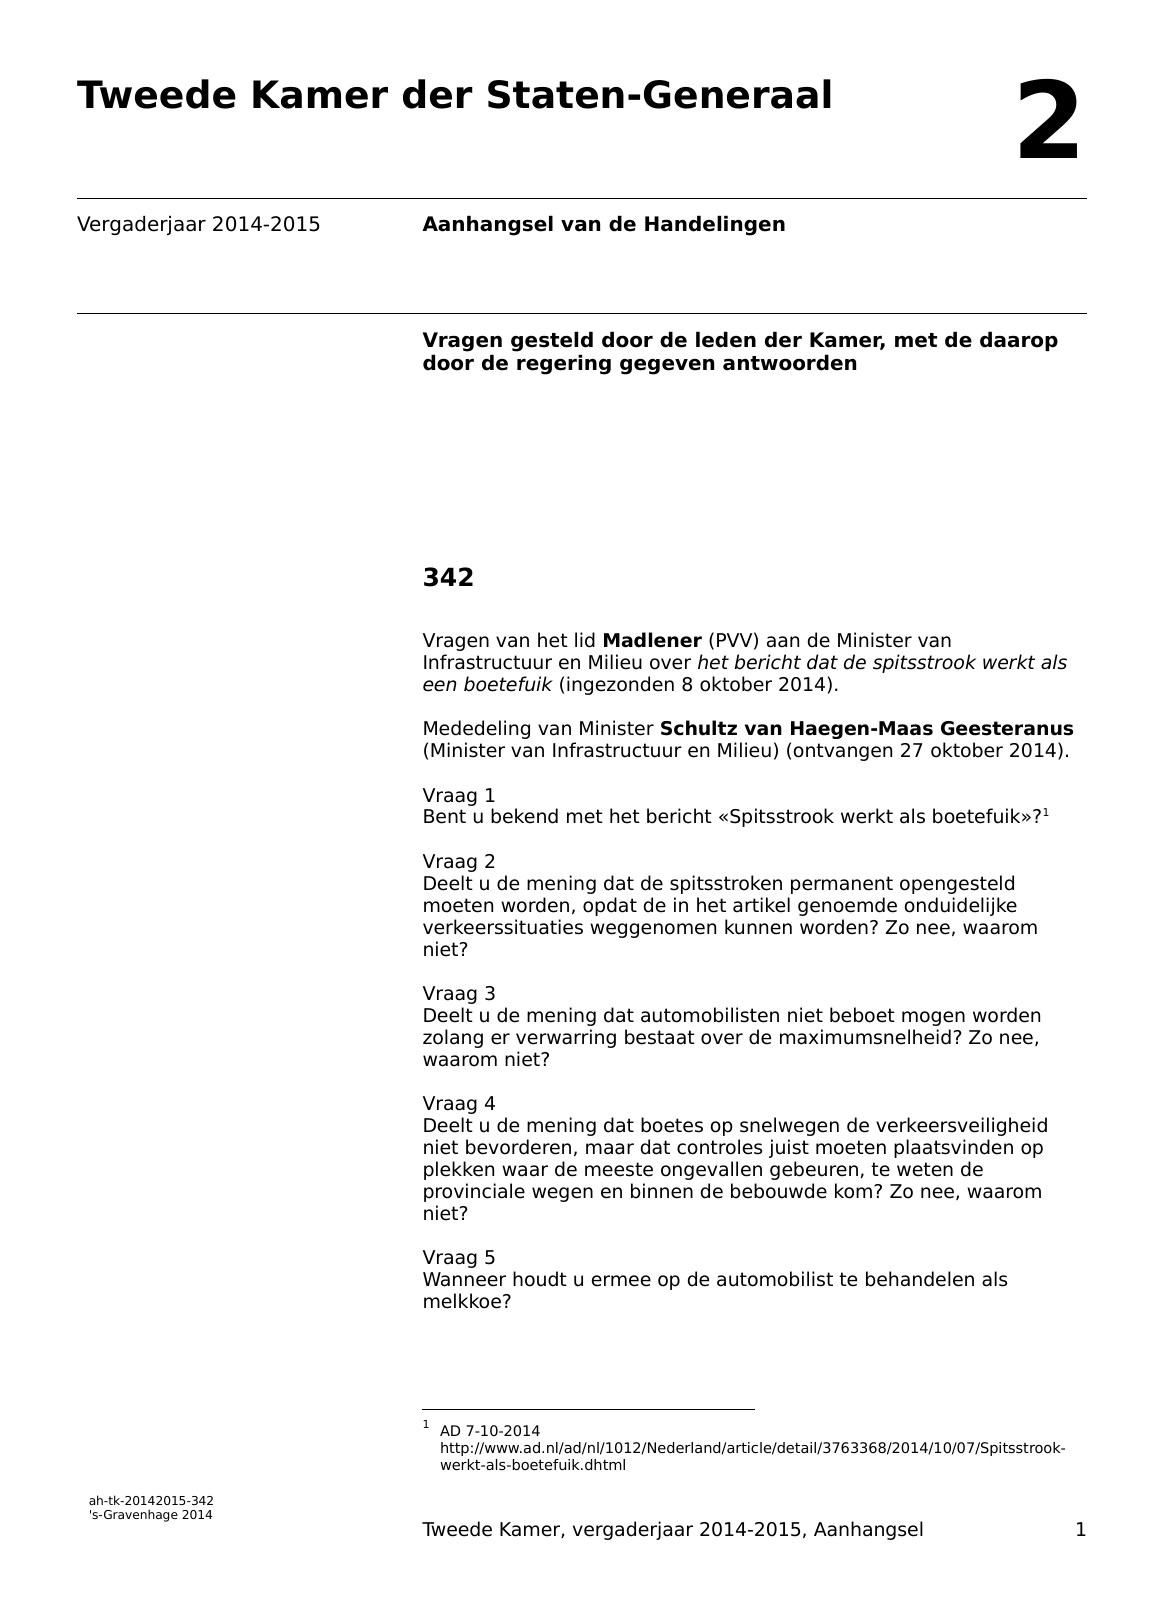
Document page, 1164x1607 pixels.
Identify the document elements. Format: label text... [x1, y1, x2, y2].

text Vraag 5 [422, 1247, 1087, 1269]
table_cell [77, 314, 422, 375]
text 's-Gravenhage 2014 [88, 1508, 323, 1522]
table_cell Vergaderjaar 2014-2015 [77, 199, 422, 313]
table_header 2 [886, 59, 1087, 198]
text Vraag 2 [422, 851, 1087, 873]
text Deelt u de mening dat automobilisten niet beboet mogen worden zolang er verwarring bestaat over de maximumsnelheid? Zo nee, waarom niet? [422, 1005, 1087, 1071]
table_header Tweede Kamer der Staten-Generaal [77, 59, 886, 198]
text Vragen van het lid Madlener (PVV) aan de Minister van Infrastructuur en Milieu over het bericht dat de spitsstrook werkt als een boetefuik (ingezonden 8 oktober 2014). [422, 630, 1087, 696]
table_cell Vragen gesteld door de leden der Kamer, met de daarop door de regering gegeven antwoorden [422, 314, 1087, 375]
text Vraag 1 [422, 784, 1087, 806]
text Deelt u de mening dat boetes op snelwegen de verkeersveiligheid niet bevorderen, maar dat controles juist moeten plaatsvinden op plekken waar de meeste ongevallen gebeuren, te weten de provinciale wegen en binnen de bebouwde kom? Zo nee, waarom niet? [422, 1115, 1087, 1225]
text AD 7-10-2014 http://www.ad.nl/ad/nl/1012/Nederland/article/detail/3763368/2014/10/07/Spitsstrook-werkt-als-boetefuik.dhtml [422, 1418, 1087, 1474]
text Deelt u de mening dat de spitsstroken permanent opengesteld moeten worden, opdat de in het artikel genoemde onduidelijke verkeerssituaties weggenomen kunnen worden? Zo nee, waarom niet? [422, 873, 1087, 961]
text Vraag 4 [422, 1093, 1087, 1115]
text ah-tk-20142015-342 [88, 1494, 323, 1508]
text Vraag 3 [422, 983, 1087, 1005]
text Wanneer houdt u ermee op de automobilist te behandelen als melkkoe? [422, 1269, 1087, 1313]
text Mededeling van Minister Schultz van Haegen-Maas Geesteranus (Minister van Infrastructuur en Milieu) (ontvangen 27 oktober 2014). [422, 718, 1087, 762]
text Bent u bekend met het bericht «Spitsstrook werkt als boetefuik»? [422, 806, 1087, 828]
table_cell Aanhangsel van de Handelingen [422, 199, 1087, 313]
text 342 [422, 563, 1087, 592]
